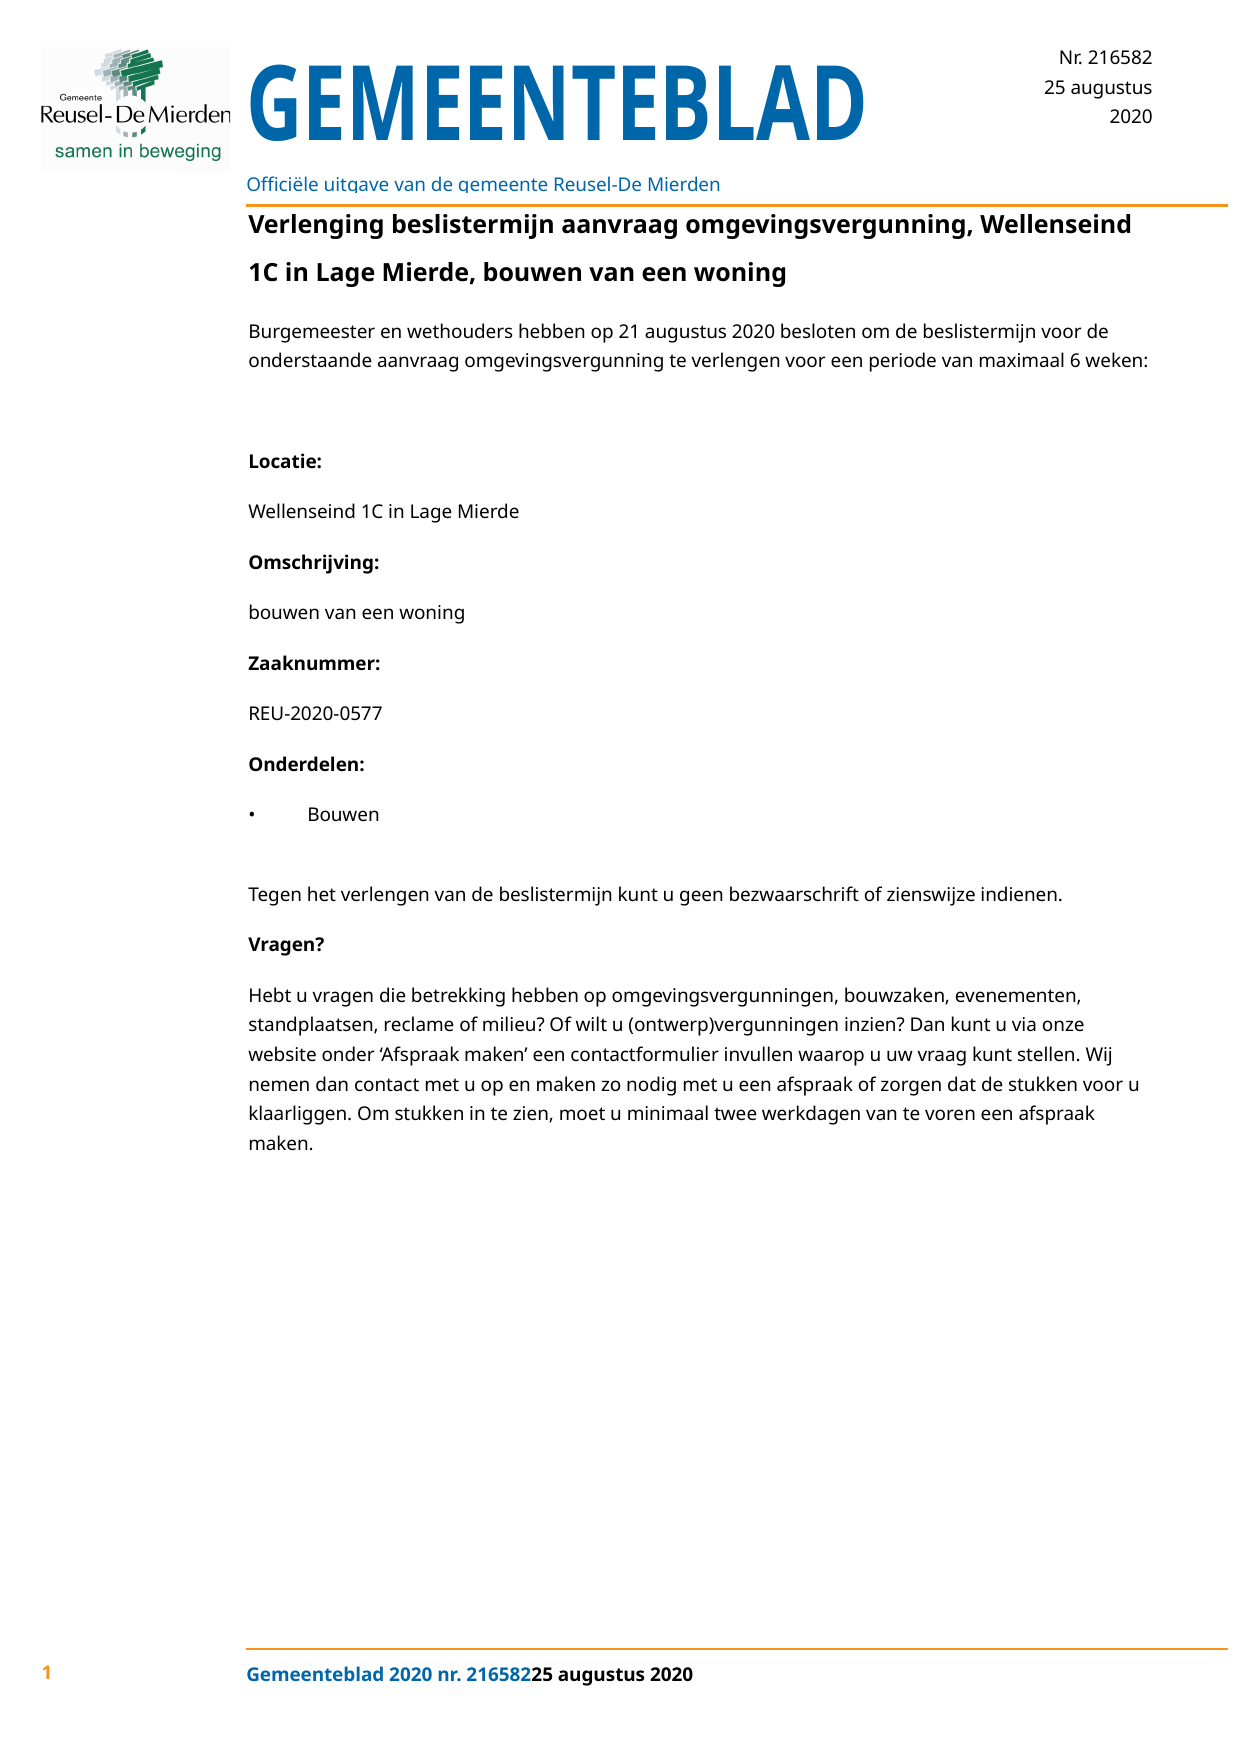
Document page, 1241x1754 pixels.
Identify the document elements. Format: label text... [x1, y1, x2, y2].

text Hebt u vragen die betrekking hebben op omgevingsvergunningen, bouwzaken, evenementen, standplaatsen, reclame of milieu? Of wilt u (ontwerp)vergunningen inzien? Dan kunt u via onze website onder ‘Afspraak maken’ een contactformulier invullen waarop u uw vraag kunt stellen. Wij nemen dan contact met u op en maken zo nodig met u een afspraak of zorgen dat de stukken voor u klaarliggen. Om stukken in te zien, moet u minimaal twee werkdagen van te voren een afspraak maken. [248, 982, 1152, 1156]
text Vragen? [248, 932, 1152, 957]
list Bouwen [248, 801, 1152, 827]
text Zaaknummer: [248, 650, 1152, 676]
text Omschrijving: [248, 549, 1152, 575]
text Onderdelen: [248, 751, 1152, 777]
text REU-2020-0577 [248, 700, 1152, 726]
text Tegen het verlengen van de beslistermijn kunt u geen bezwaarschrift of zienswijze indienen. [248, 881, 1152, 907]
text bouwen van een woning [248, 599, 1152, 625]
text Burgemeester en wethouders hebben op 21 augustus 2020 besloten om de beslistermijn voor de onderstaande aanvraag omgevingsvergunning te verlengen voor een periode van maximaal 6 weken: [248, 318, 1152, 373]
text Wellenseind 1C in Lage Mierde [248, 499, 1152, 524]
picture [41, 47, 231, 172]
text Verlenging beslistermijn aanvraag omgevingsvergunning, Wellenseind 1C in Lage Mierde, bouwen van een woning [248, 207, 1152, 288]
text Locatie: [248, 448, 1152, 474]
